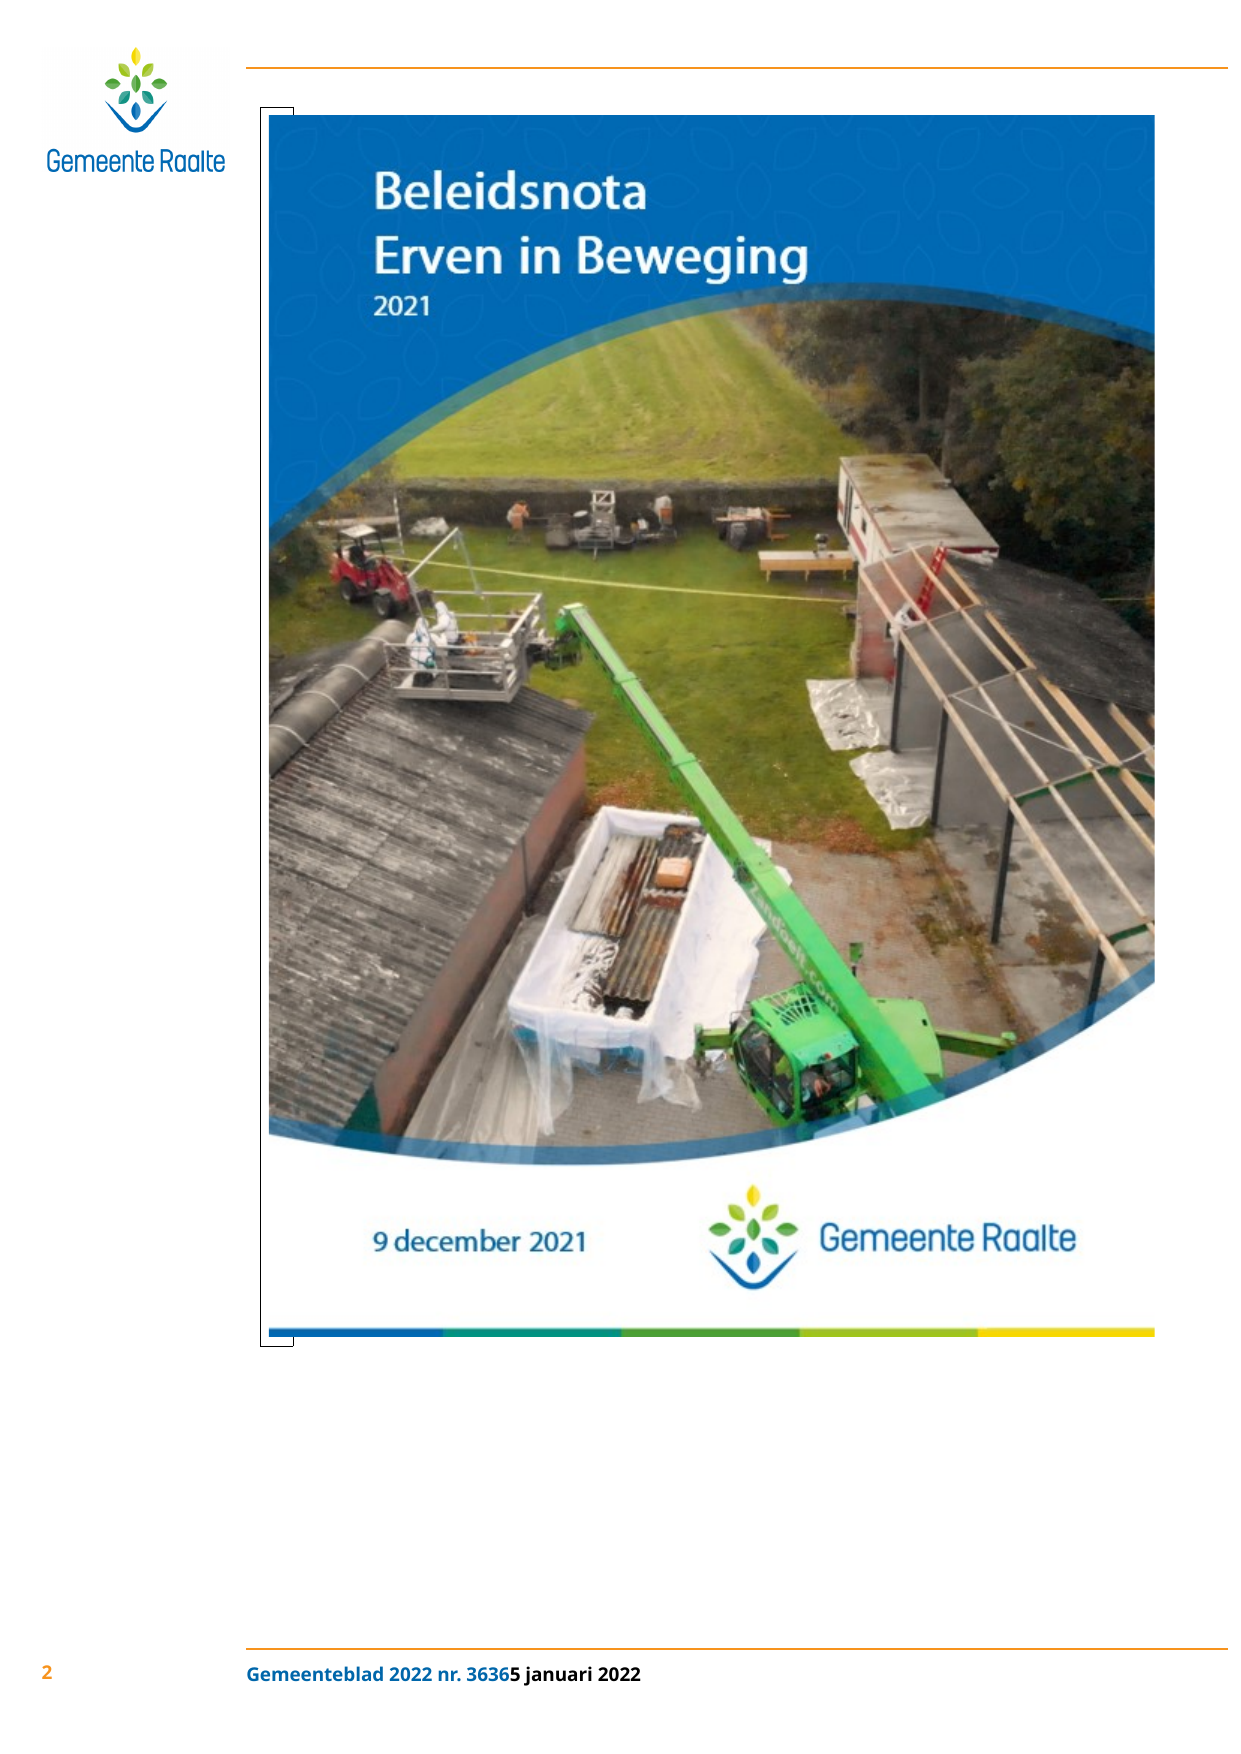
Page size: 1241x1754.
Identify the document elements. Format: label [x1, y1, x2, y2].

picture [41, 47, 231, 172]
picture [268, 115, 1155, 1337]
